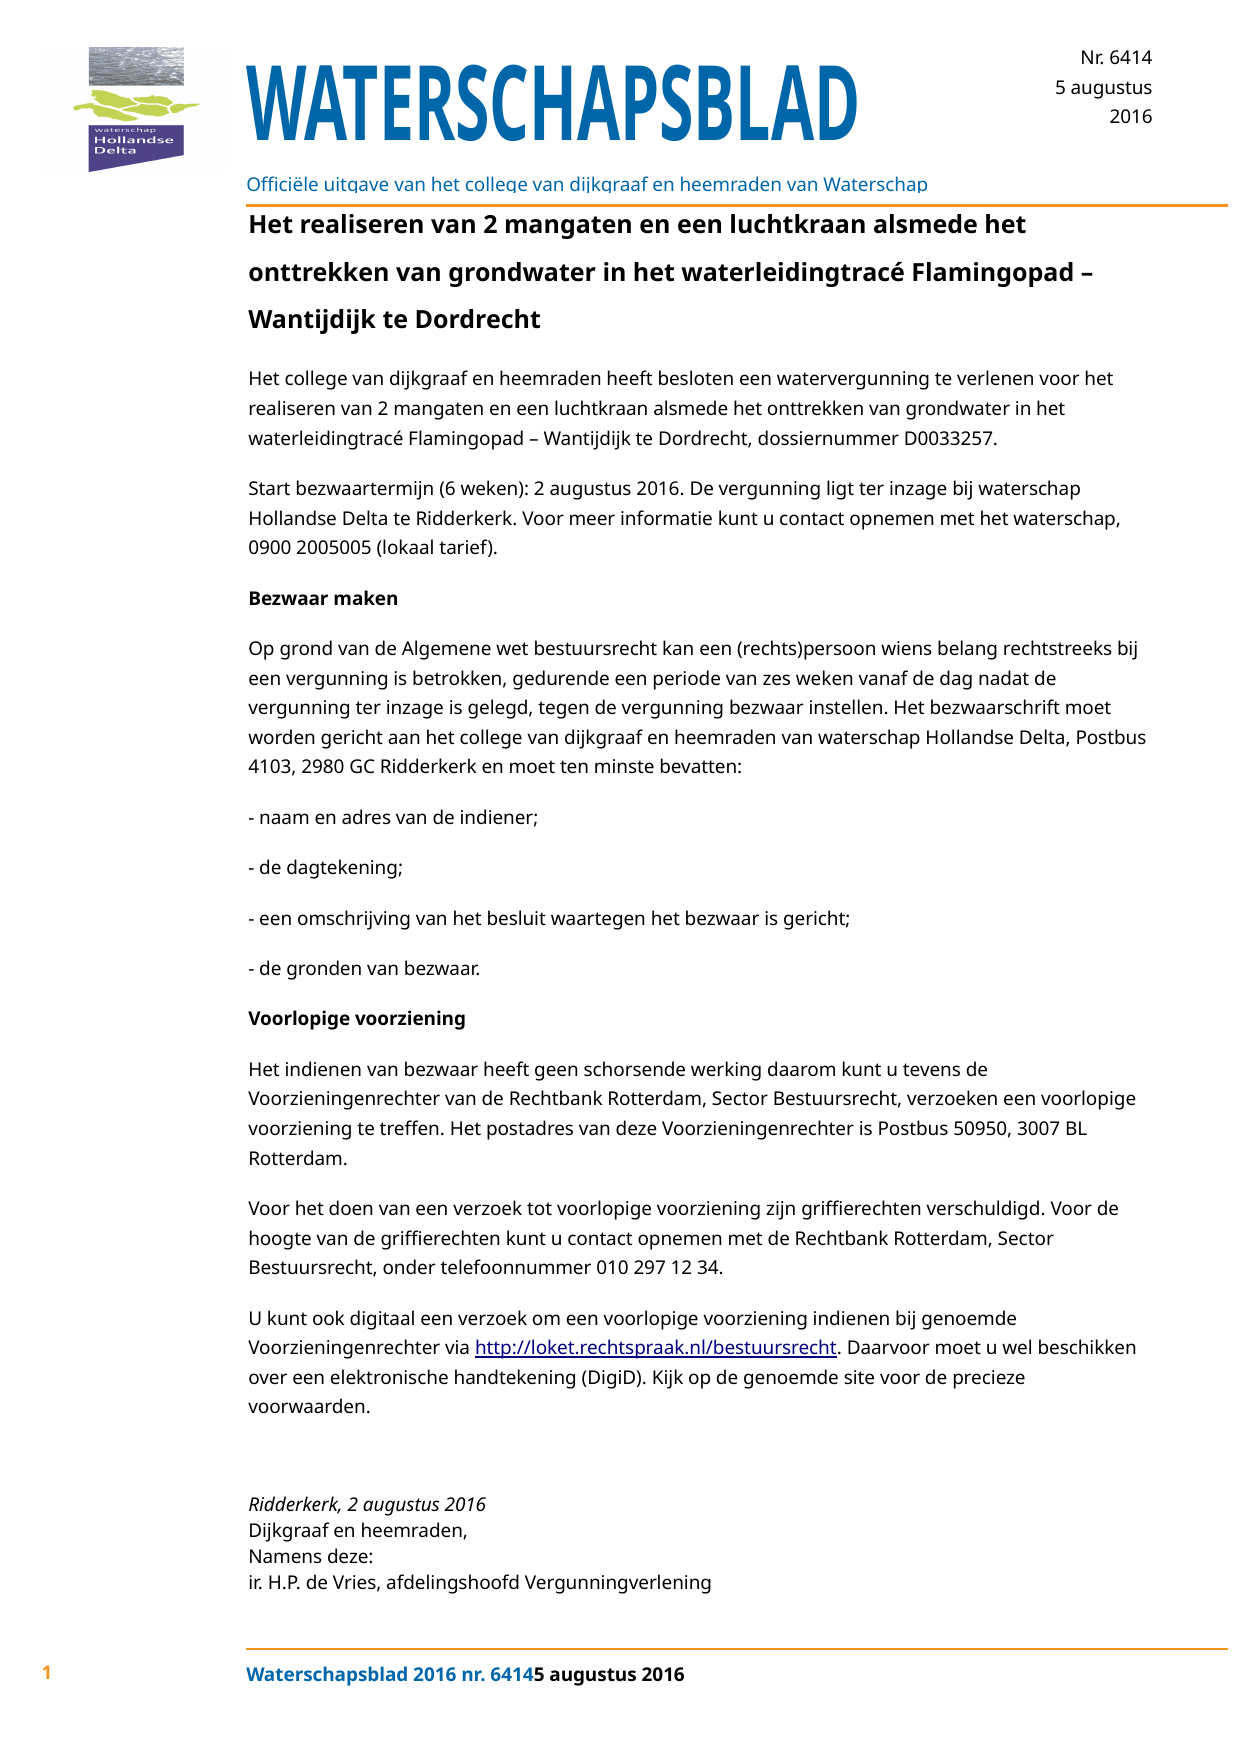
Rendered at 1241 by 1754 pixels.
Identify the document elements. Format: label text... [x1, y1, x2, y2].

text Op grond van de Algemene wet bestuursrecht kan een (rechts)persoon wiens belang rechtstreeks bij een vergunning is betrokken, gedurende een periode van zes weken vanaf de dag nadat de vergunning ter inzage is gelegd, tegen de vergunning bezwaar instellen. Het bezwaarschrift moet worden gericht aan het college van dijkgraaf en heemraden van waterschap Hollandse Delta, Postbus 4103, 2980 GC Ridderkerk en moet ten minste bevatten: [248, 635, 1152, 779]
text Het realiseren van 2 mangaten en een luchtkraan alsmede het onttrekken van grondwater in het waterleidingtracé Flamingopad – Wantijdijk te Dordrecht [248, 207, 1152, 336]
text Het indienen van bezwaar heeft geen schorsende werking daarom kunt u tevens de Voorzieningenrechter van de Rechtbank Rotterdam, Sector Bestuursrecht, verzoeken een voorlopige voorziening te treffen. Het postadres van deze Voorzieningenrechter is Postbus 50950, 3007 BL Rotterdam. [248, 1056, 1152, 1170]
text - de dagtekening; [248, 854, 1152, 880]
text Ridderkerk, 2 augustus 2016 [248, 1492, 1152, 1517]
text - naam en adres van de indiener; [248, 804, 1152, 829]
text Bezwaar maken [248, 585, 1152, 610]
text Het college van dijkgraaf en heemraden heeft besloten een watervergunning te verlenen voor het realiseren van 2 mangaten en een luchtkraan alsmede het onttrekken van grondwater in het waterleidingtracé Flamingopad – Wantijdijk te Dordrecht, dossiernummer D0033257. [248, 366, 1152, 450]
text Namens deze: [248, 1543, 1152, 1569]
text - een omschrijving van het besluit waartegen het bezwaar is gericht; [248, 905, 1152, 930]
text Voor het doen van een verzoek tot voorlopige voorziening zijn griffierechten verschuldigd. Voor de hoogte van de griffierechten kunt u contact opnemen met de Rechtbank Rotterdam, Sector Bestuursrecht, onder telefoonnummer 010 297 12 34. [248, 1195, 1152, 1280]
text ir. H.P. de Vries, afdelingshoofd Vergunningverlening [248, 1569, 1152, 1594]
text - de gronden van bezwaar. [248, 955, 1152, 981]
picture [41, 47, 231, 172]
text U kunt ook digitaal een verzoek om een voorlopige voorziening indienen bij genoemde Voorzieningenrechter via http://loket.rechtspraak.nl/bestuursrecht. Daarvoor moet u wel beschikken over een elektronische handtekening (DigiD). Kijk op de genoemde site voor de precieze voorwaarden. [248, 1305, 1152, 1419]
text Start bezwaartermijn (6 weken): 2 augustus 2016. De vergunning ligt ter inzage bij waterschap Hollandse Delta te Ridderkerk. Voor meer informatie kunt u contact opnemen met het waterschap, 0900 2005005 (lokaal tarief). [248, 475, 1152, 560]
text Voorlopige voorziening [248, 1006, 1152, 1031]
text Dijkgraaf en heemraden, [248, 1517, 1152, 1543]
